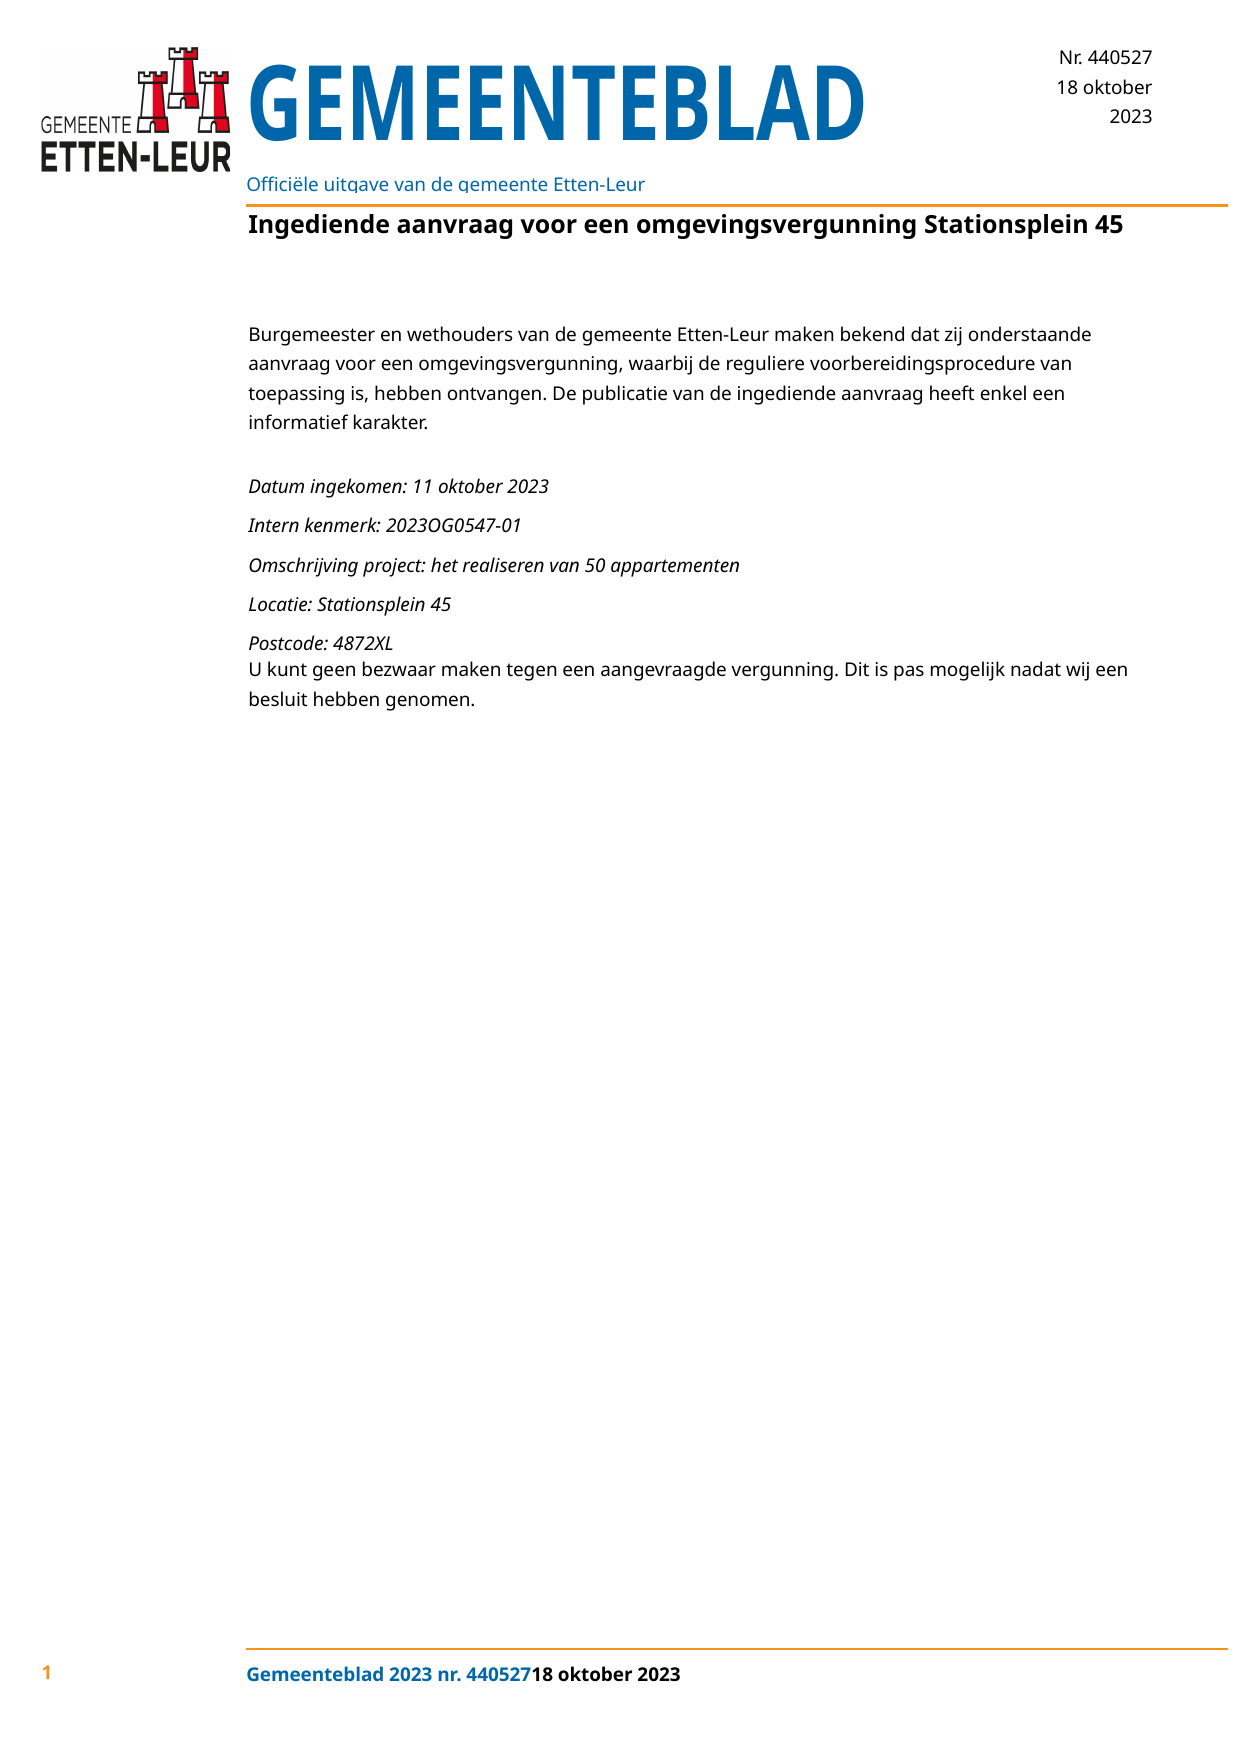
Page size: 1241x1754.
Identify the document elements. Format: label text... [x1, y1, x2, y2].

text Postcode: 4872XL [248, 631, 1152, 656]
text U kunt geen bezwaar maken tegen een aangevraagde vergunning. Dit is pas mogelijk nadat wij een besluit hebben genomen. [248, 656, 1152, 712]
text Datum ingekomen: 11 oktober 2023 [248, 473, 1152, 499]
picture [41, 47, 231, 172]
text Burgemeester en wethouders van de gemeente Etten-Leur maken bekend dat zij onderstaande aanvraag voor een omgevingsvergunning, waarbij de reguliere voorbereidingsprocedure van toepassing is, hebben ontvangen. De publicatie van de ingediende aanvraag heeft enkel een informatief karakter. [248, 321, 1152, 435]
text Omschrijving project: het realiseren van 50 appartementen [248, 552, 1152, 578]
text Locatie: Stationsplein 45 [248, 591, 1152, 617]
text Intern kenmerk: 2023OG0547-01 [248, 513, 1152, 538]
text Ingediende aanvraag voor een omgevingsvergunning Stationsplein 45 [248, 207, 1152, 241]
